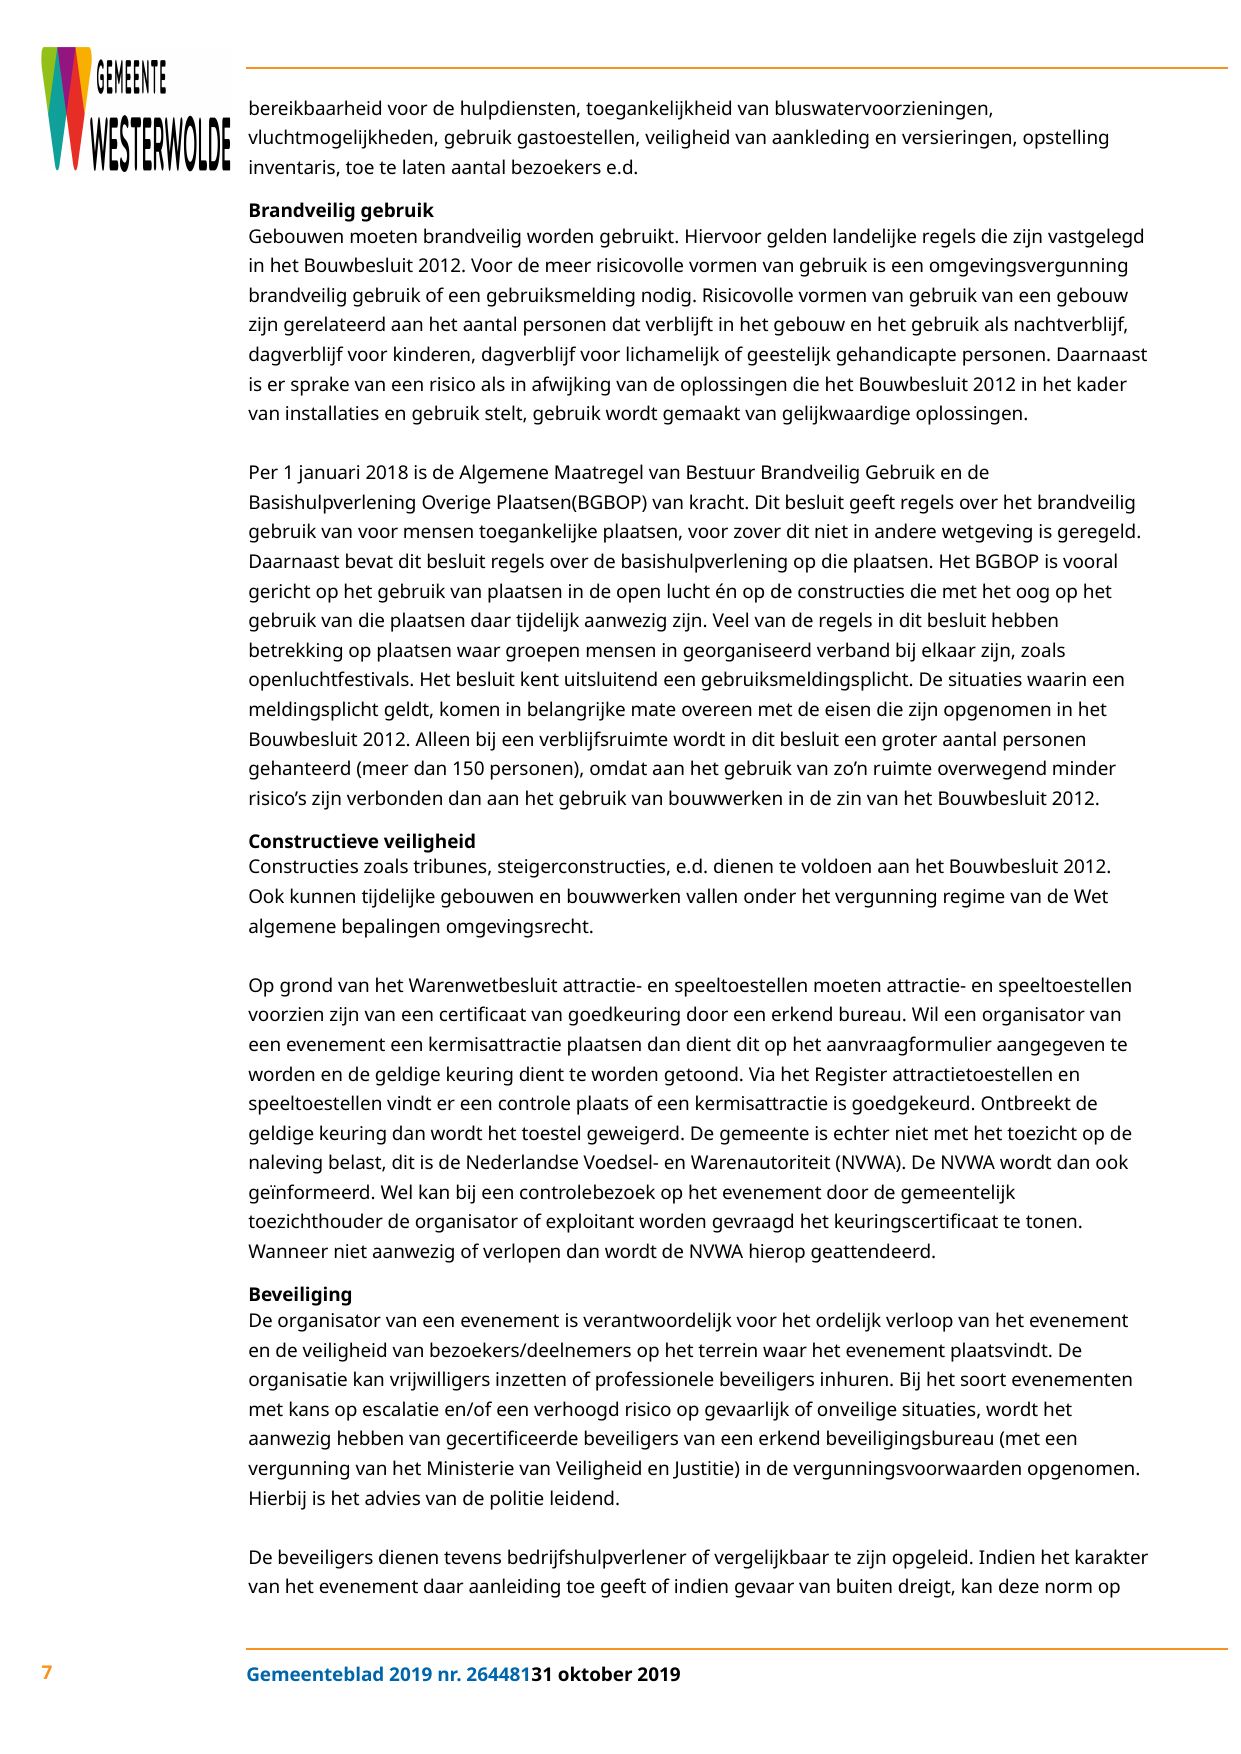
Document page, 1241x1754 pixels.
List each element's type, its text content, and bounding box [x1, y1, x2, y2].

text Constructieve veiligheid [248, 828, 1152, 854]
text Gebouwen moeten brandveilig worden gebruikt. Hiervoor gelden landelijke regels die zijn vastgelegd in het Bouwbesluit 2012. Voor de meer risicovolle vormen van gebruik is een omgevingsvergunning brandveilig gebruik of een gebruiksmelding nodig. Risicovolle vormen van gebruik van een gebouw zijn gerelateerd aan het aantal personen dat verblijft in het gebouw en het gebruik als nachtverblijf, dagverblijf voor kinderen, dagverblijf voor lichamelijk of geestelijk gehandicapte personen. Daarnaast is er sprake van een risico als in afwijking van de oplossingen die het Bouwbesluit 2012 in het kader van installaties en gebruik stelt, gebruik wordt gemaakt van gelijkwaardige oplossingen. [248, 223, 1152, 426]
text bereikbaarheid voor de hulpdiensten, toegankelijkheid van bluswatervoorzieningen, vluchtmogelijkheden, gebruik gastoestellen, veiligheid van aankleding en versieringen, opstelling inventaris, toe te laten aantal bezoekers e.d. [248, 95, 1152, 180]
text Beveiliging [248, 1281, 1152, 1307]
picture [41, 47, 231, 172]
text Brandveilig gebruik [248, 197, 1152, 223]
text De organisator van een evenement is verantwoordelijk voor het ordelijk verloop van het evenement en de veiligheid van bezoekers/deelnemers op het terrein waar het evenement plaatsvindt. De organisatie kan vrijwilligers inzetten of professionele beveiligers inhuren. Bij het soort evenementen met kans op escalatie en/of een verhoogd risico op gevaarlijk of onveilige situaties, wordt het aanwezig hebben van gecertificeerde beveiligers van een erkend beveiligingsbureau (met een vergunning van het Ministerie van Veiligheid en Justitie) in de vergunningsvoorwaarden opgenomen. Hierbij is het advies van de politie leidend. [248, 1307, 1152, 1510]
text Per 1 januari 2018 is de Algemene Maatregel van Bestuur Brandveilig Gebruik en de Basishulpverlening Overige Plaatsen(BGBOP) van kracht. Dit besluit geeft regels over het brandveilig gebruik van voor mensen toegankelijke plaatsen, voor zover dit niet in andere wetgeving is geregeld. Daarnaast bevat dit besluit regels over de basishulpverlening op die plaatsen. Het BGBOP is vooral gericht op het gebruik van plaatsen in de open lucht én op de constructies die met het oog op het gebruik van die plaatsen daar tijdelijk aanwezig zijn. Veel van de regels in dit besluit hebben betrekking op plaatsen waar groepen mensen in georganiseerd verband bij elkaar zijn, zoals openluchtfestivals. Het besluit kent uitsluitend een gebruiksmeldingsplicht. De situaties waarin een meldingsplicht geldt, komen in belangrijke mate overeen met de eisen die zijn opgenomen in het Bouwbesluit 2012. Alleen bij een verblijfsruimte wordt in dit besluit een groter aantal personen gehanteerd (meer dan 150 personen), omdat aan het gebruik van zo’n ruimte overwegend minder risico’s zijn verbonden dan aan het gebruik van bouwwerken in de zin van het Bouwbesluit 2012. [248, 459, 1152, 811]
text Op grond van het Warenwetbesluit attractie- en speeltoestellen moeten attractie- en speeltoestellen voorzien zijn van een certificaat van goedkeuring door een erkend bureau. Wil een organisator van een evenement een kermisattractie plaatsen dan dient dit op het aanvraagformulier aangegeven te worden en de geldige keuring dient te worden getoond. Via het Register attractietoestellen en speeltoestellen vindt er een controle plaats of een kermisattractie is goedgekeurd. Ontbreekt de geldige keuring dan wordt het toestel geweigerd. De gemeente is echter niet met het toezicht op de naleving belast, dit is de Nederlandse Voedsel- en Warenautoriteit (NVWA). De NVWA wordt dan ook geïnformeerd. Wel kan bij een controlebezoek op het evenement door de gemeentelijk toezichthouder de organisator of exploitant worden gevraagd het keuringscertificaat te tonen. Wanneer niet aanwezig of verlopen dan wordt de NVWA hierop geattendeerd. [248, 972, 1152, 1264]
text De beveiligers dienen tevens bedrijfshulpverlener of vergelijkbaar te zijn opgeleid. Indien het karakter van het evenement daar aanleiding toe geeft of indien gevaar van buiten dreigt, kan deze norm op [248, 1544, 1152, 1599]
text Constructies zoals tribunes, steigerconstructies, e.d. dienen te voldoen aan het Bouwbesluit 2012. Ook kunnen tijdelijke gebouwen en bouwwerken vallen onder het vergunning regime van de Wet algemene bepalingen omgevingsrecht. [248, 854, 1152, 939]
